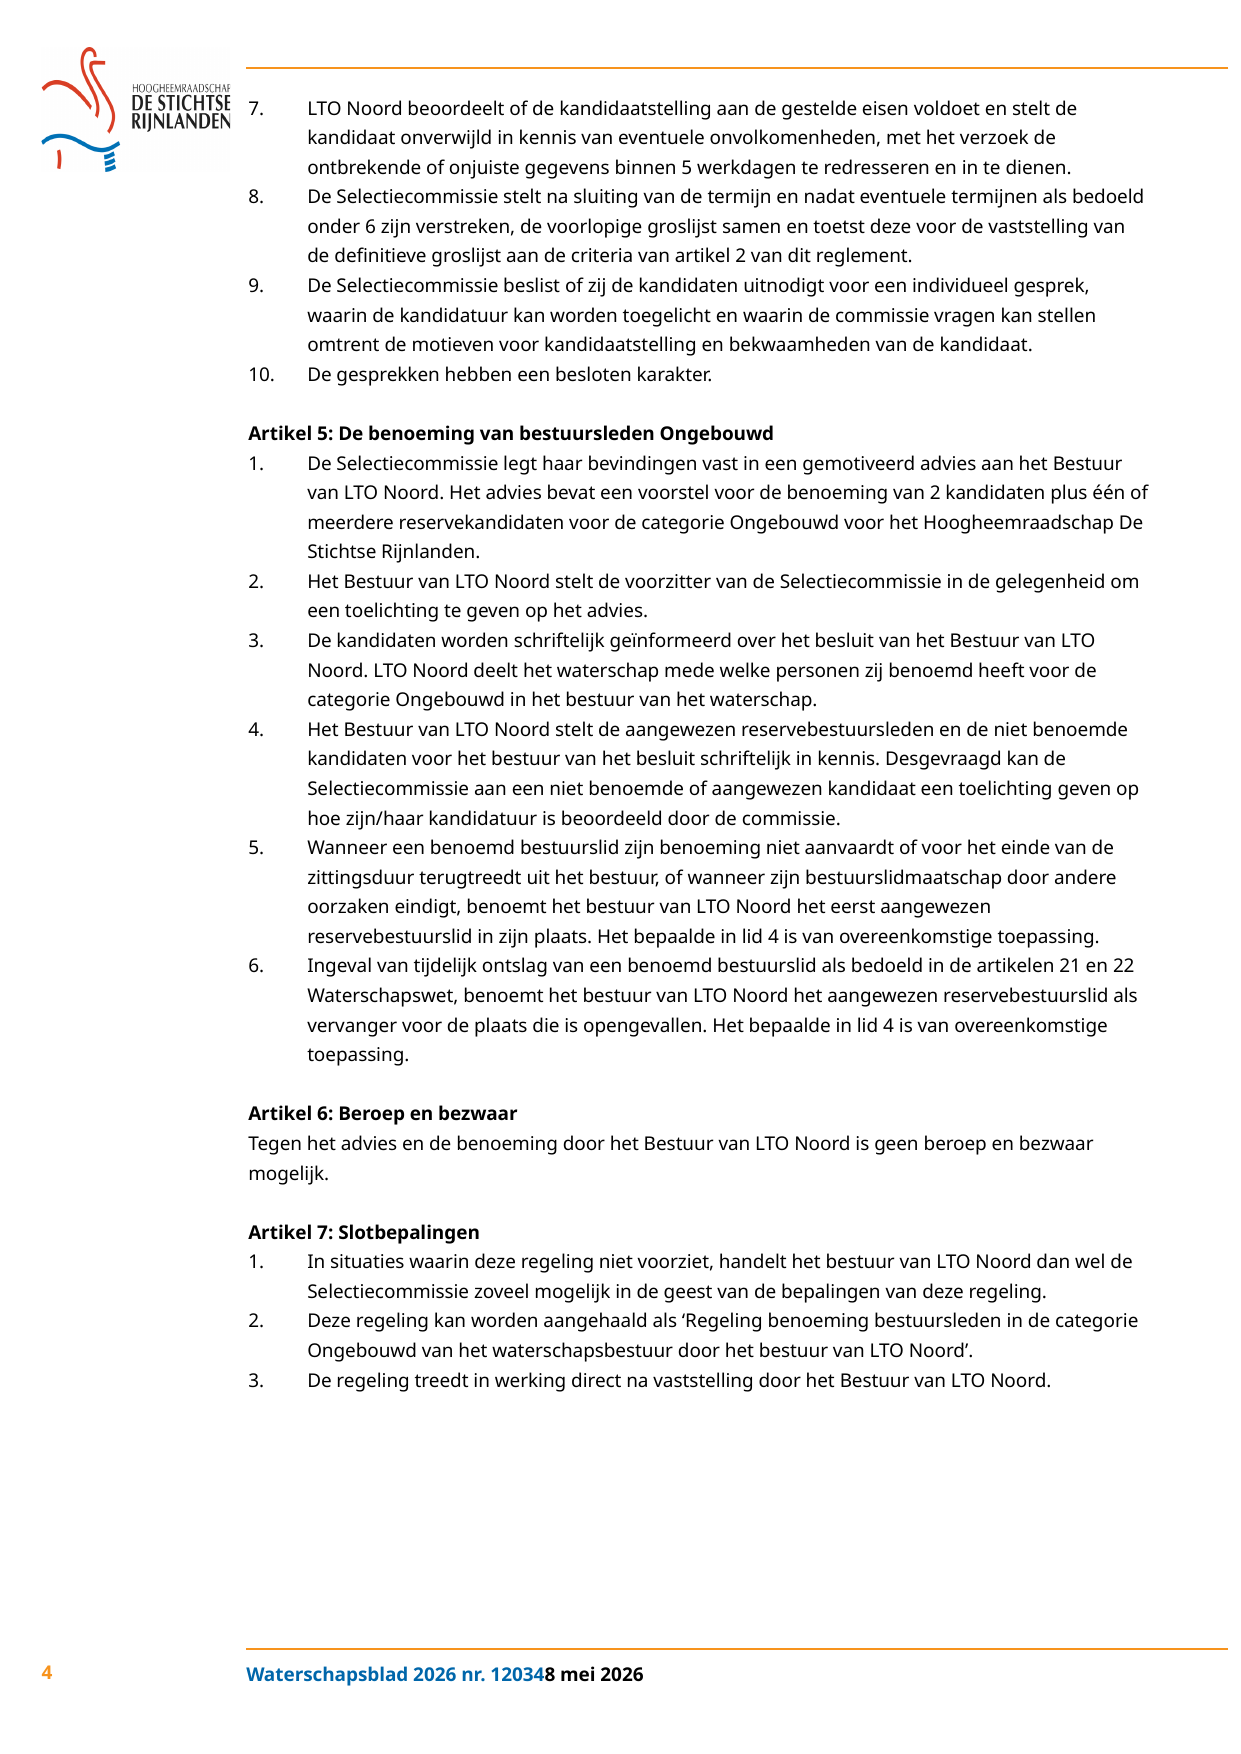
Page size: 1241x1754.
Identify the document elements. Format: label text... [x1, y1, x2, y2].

list Wanneer een benoemd bestuurslid zijn benoeming niet aanvaardt of voor het einde van de zittingsduur terugtreedt uit het bestuur, of wanneer zijn bestuurslidmaatschap door andere oorzaken eindigt, benoemt het bestuur van LTO Noord het eerst aangewezen reservebestuurslid in zijn plaats. Het bepaalde in lid 4 is van overeenkomstige toepassing. [248, 834, 1152, 949]
text Artikel 5: De benoeming van bestuursleden Ongebouwd [248, 420, 1152, 446]
picture [41, 47, 231, 172]
text Artikel 7: Slotbepalingen [248, 1219, 1152, 1245]
list Het Bestuur van LTO Noord stelt de voorzitter van de Selectiecommissie in de gelegenheid om een toelichting te geven op het advies. [248, 568, 1152, 623]
list In situaties waarin deze regeling niet voorziet, handelt het bestuur van LTO Noord dan wel de Selectiecommissie zoveel mogelijk in de geest van de bepalingen van deze regeling. [248, 1248, 1152, 1304]
list Ingeval van tijdelijk ontslag van een benoemd bestuurslid als bedoeld in de artikelen 21 en 22 Waterschapswet, benoemt het bestuur van LTO Noord het aangewezen reservebestuurslid als vervanger voor de plaats die is opengevallen. Het bepaalde in lid 4 is van overeenkomstige toepassing. [248, 953, 1152, 1067]
list De Selectiecommissie legt haar bevindingen vast in een gemotiveerd advies aan het Bestuur van LTO Noord. Het advies bevat een voorstel voor de benoeming van 2 kandidaten plus één of meerdere reservekandidaten voor de categorie Ongebouwd voor het Hoogheemraadschap De Stichtse Rijnlanden. [248, 450, 1152, 564]
text Artikel 6: Beroep en bezwaar [248, 1101, 1152, 1126]
list Deze regeling kan worden aangehaald als ‘Regeling benoeming bestuursleden in de categorie Ongebouwd van het waterschapsbestuur door het bestuur van LTO Noord’. [248, 1308, 1152, 1363]
text Tegen het advies en de benoeming door het Bestuur van LTO Noord is geen beroep en bezwaar mogelijk. [248, 1130, 1152, 1186]
list De Selectiecommissie stelt na sluiting van de termijn en nadat eventuele termijnen als bedoeld onder 6 zijn verstreken, de voorlopige groslijst samen en toetst deze voor de vaststelling van de definitieve groslijst aan de criteria van artikel 2 van dit reglement. [248, 183, 1152, 268]
list LTO Noord beoordeelt of de kandidaatstelling aan de gestelde eisen voldoet en stelt de kandidaat onverwijld in kennis van eventuele onvolkomenheden, met het verzoek de ontbrekende of onjuiste gegevens binnen 5 werkdagen te redresseren en in te dienen. [248, 95, 1152, 180]
list De Selectiecommissie beslist of zij de kandidaten uitnodigt voor een individueel gesprek, waarin de kandidatuur kan worden toegelicht en waarin de commissie vragen kan stellen omtrent de motieven voor kandidaatstelling en bekwaamheden van de kandidaat. [248, 272, 1152, 357]
list De regeling treedt in werking direct na vaststelling door het Bestuur van LTO Noord. [248, 1367, 1152, 1393]
list De kandidaten worden schriftelijk geïnformeerd over het besluit van het Bestuur van LTO Noord. LTO Noord deelt het waterschap mede welke personen zij benoemd heeft voor de categorie Ongebouwd in het bestuur van het waterschap. [248, 627, 1152, 712]
list De gesprekken hebben een besloten karakter. [248, 361, 1152, 387]
list Het Bestuur van LTO Noord stelt de aangewezen reservebestuursleden en de niet benoemde kandidaten voor het bestuur van het besluit schriftelijk in kennis. Desgevraagd kan de Selectiecommissie aan een niet benoemde of aangewezen kandidaat een toelichting geven op hoe zijn/haar kandidatuur is beoordeeld door de commissie. [248, 716, 1152, 831]
